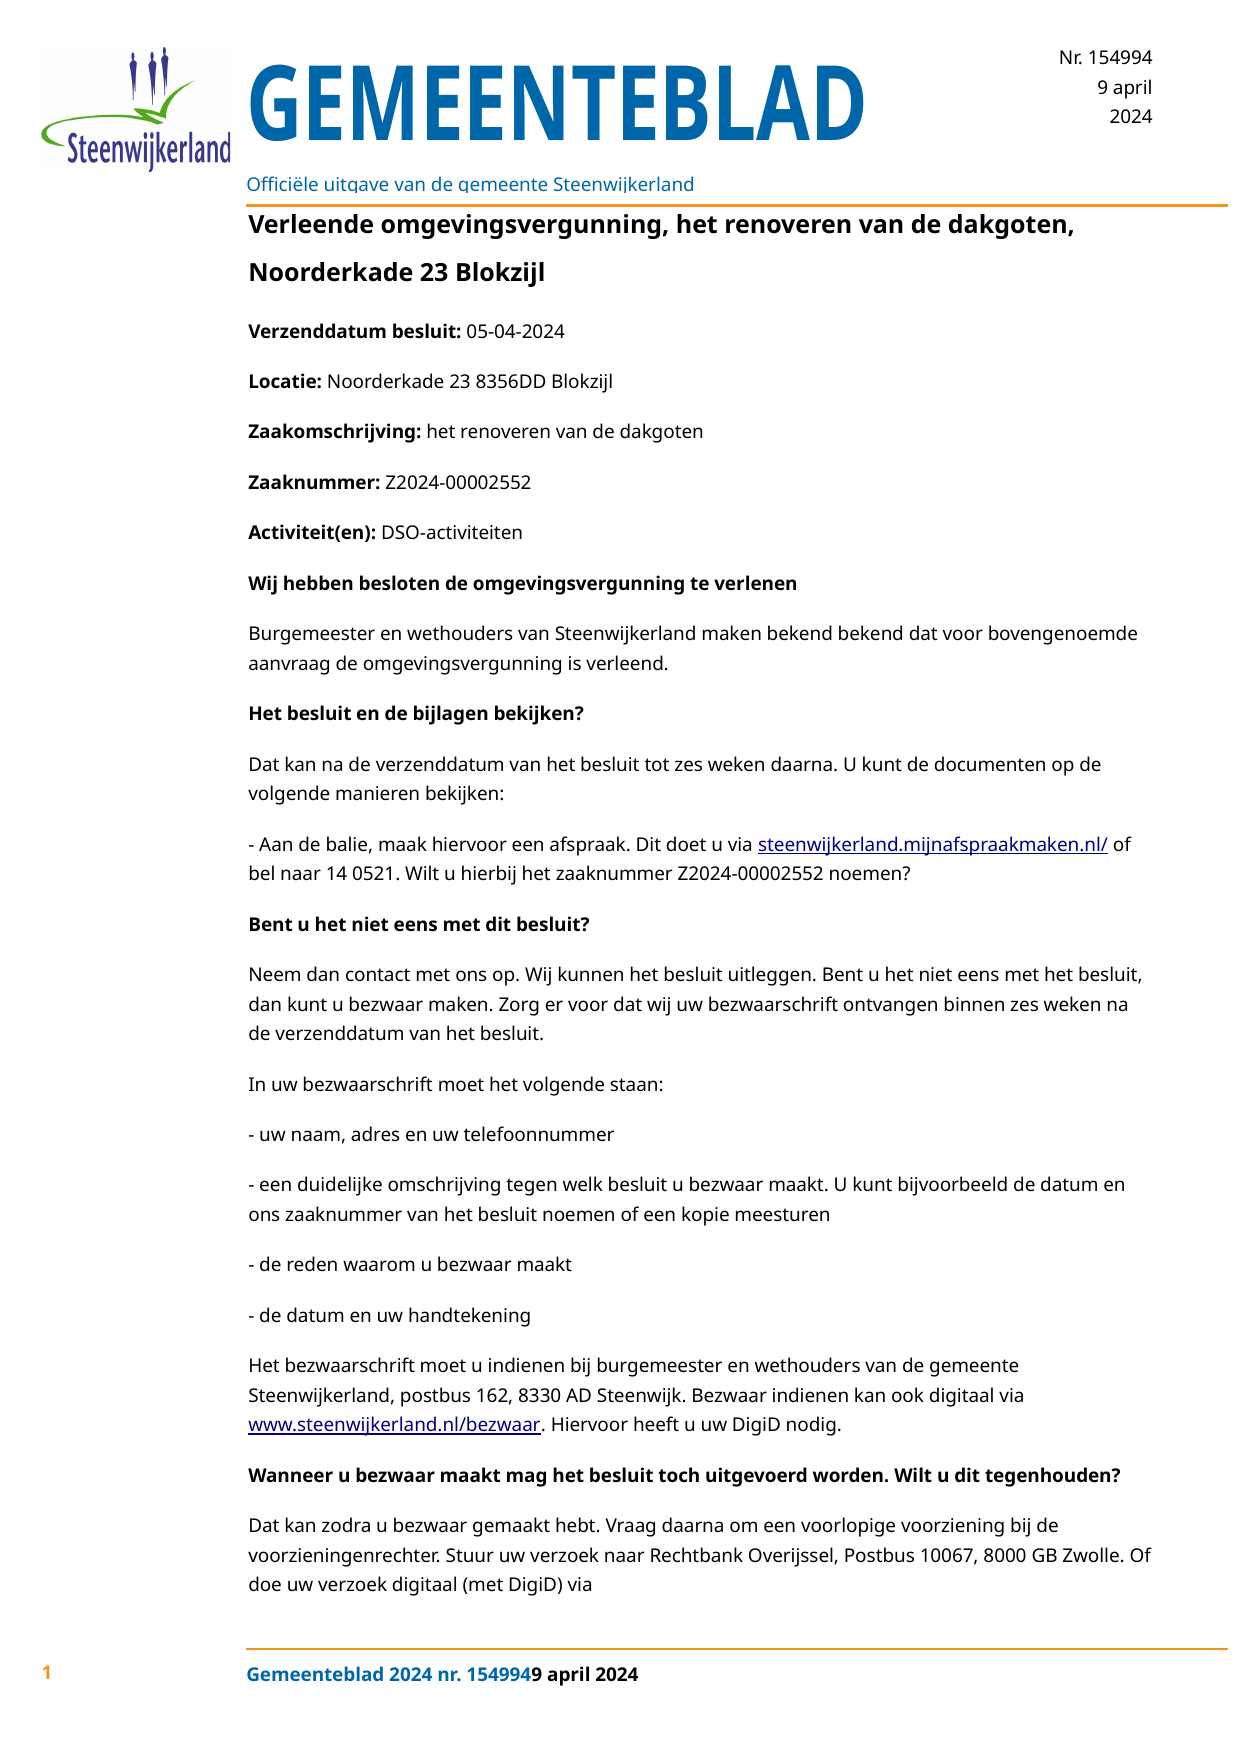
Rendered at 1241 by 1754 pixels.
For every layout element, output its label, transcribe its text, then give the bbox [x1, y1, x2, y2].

text - uw naam, adres en uw telefoonnummer [248, 1121, 1152, 1147]
text - een duidelijke omschrijving tegen welk besluit u bezwaar maakt. U kunt bijvoorbeeld de datum en ons zaaknummer van het besluit noemen of een kopie meesturen [248, 1172, 1152, 1227]
text In uw bezwaarschrift moet het volgende staan: [248, 1071, 1152, 1097]
text Verleende omgevingsvergunning, het renoveren van de dakgoten, Noorderkade 23 Blokzijl [248, 207, 1152, 288]
picture [41, 47, 231, 172]
text - de datum en uw handtekening [248, 1302, 1152, 1328]
text Bent u het niet eens met dit besluit? [248, 911, 1152, 937]
text - de reden waarom u bezwaar maakt [248, 1252, 1152, 1277]
text Neem dan contact met ons op. Wij kunnen het besluit uitleggen. Bent u het niet eens met het besluit, dan kunt u bezwaar maken. Zorg er voor dat wij uw bezwaarschrift ontvangen binnen zes weken na de verzenddatum van het besluit. [248, 961, 1152, 1046]
text Het besluit en de bijlagen bekijken? [248, 700, 1152, 726]
text Burgemeester en wethouders van Steenwijkerland maken bekend bekend dat voor bovengenoemde aanvraag de omgevingsvergunning is verleend. [248, 620, 1152, 676]
text Het bezwaarschrift moet u indienen bij burgemeester en wethouders van de gemeente Steenwijkerland, postbus 162, 8330 AD Steenwijk. Bezwaar indienen kan ook digitaal via www.steenwijkerland.nl/bezwaar. Hiervoor heeft u uw DigiD nodig. [248, 1352, 1152, 1437]
text Zaakomschrijving: het renoveren van de dakgoten [248, 419, 1152, 444]
text Zaaknummer: Z2024-00002552 [248, 469, 1152, 495]
text Activiteit(en): DSO-activiteiten [248, 519, 1152, 545]
text Dat kan zodra u bezwaar gemaakt hebt. Vraag daarna om een voorlopige voorziening bij de voorzieningenrechter. Stuur uw verzoek naar Rechtbank Overijssel, Postbus 10067, 8000 GB Zwolle. Of doe uw verzoek digitaal (met DigiD) via [248, 1512, 1152, 1597]
text Wanneer u bezwaar maakt mag het besluit toch uitgevoerd worden. Wilt u dit tegenhouden? [248, 1462, 1152, 1488]
text Wij hebben besloten de omgevingsvergunning te verlenen [248, 570, 1152, 596]
text Locatie: Noorderkade 23 8356DD Blokzijl [248, 368, 1152, 394]
text Verzenddatum besluit: 05-04-2024 [248, 318, 1152, 344]
text - Aan de balie, maak hiervoor een afspraak. Dit doet u via steenwijkerland.mijnafspraakmaken.nl/ of bel naar 14 0521. Wilt u hierbij het zaaknummer Z2024-00002552 noemen? [248, 831, 1152, 886]
text Dat kan na de verzenddatum van het besluit tot zes weken daarna. U kunt de documenten op de volgende manieren bekijken: [248, 751, 1152, 806]
